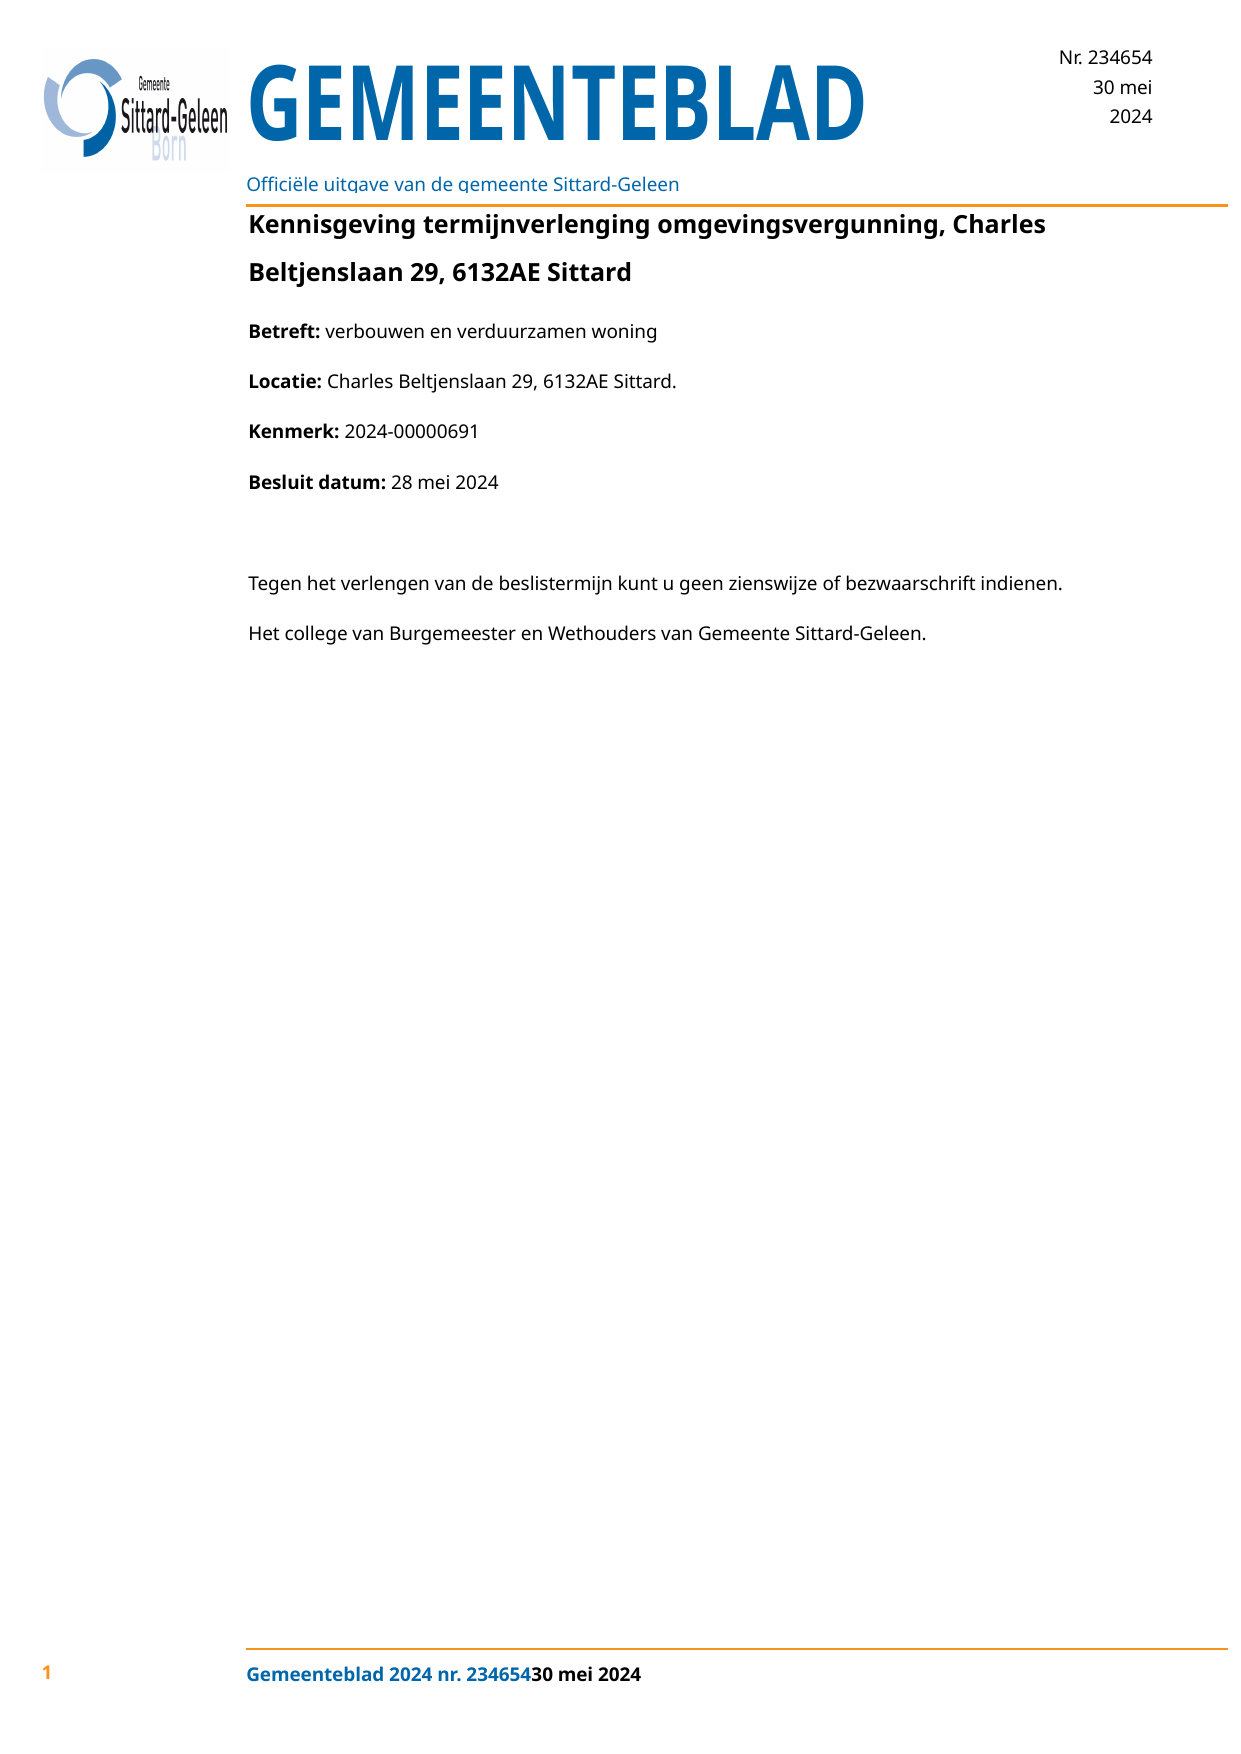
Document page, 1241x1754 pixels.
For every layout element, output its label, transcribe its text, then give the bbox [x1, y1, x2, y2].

picture [41, 47, 231, 172]
text Kennisgeving termijnverlenging omgevingsvergunning, Charles Beltjenslaan 29, 6132AE Sittard [248, 207, 1152, 288]
text Het college van Burgemeester en Wethouders van Gemeente Sittard-Geleen. [248, 620, 1152, 646]
text Tegen het verlengen van de beslistermijn kunt u geen zienswijze of bezwaarschrift indienen. [248, 570, 1152, 596]
text Kenmerk: 2024-00000691 [248, 419, 1152, 444]
text Besluit datum: 28 mei 2024 [248, 469, 1152, 495]
text Betreft: verbouwen en verduurzamen woning [248, 318, 1152, 344]
text Locatie: Charles Beltjenslaan 29, 6132AE Sittard. [248, 368, 1152, 394]
